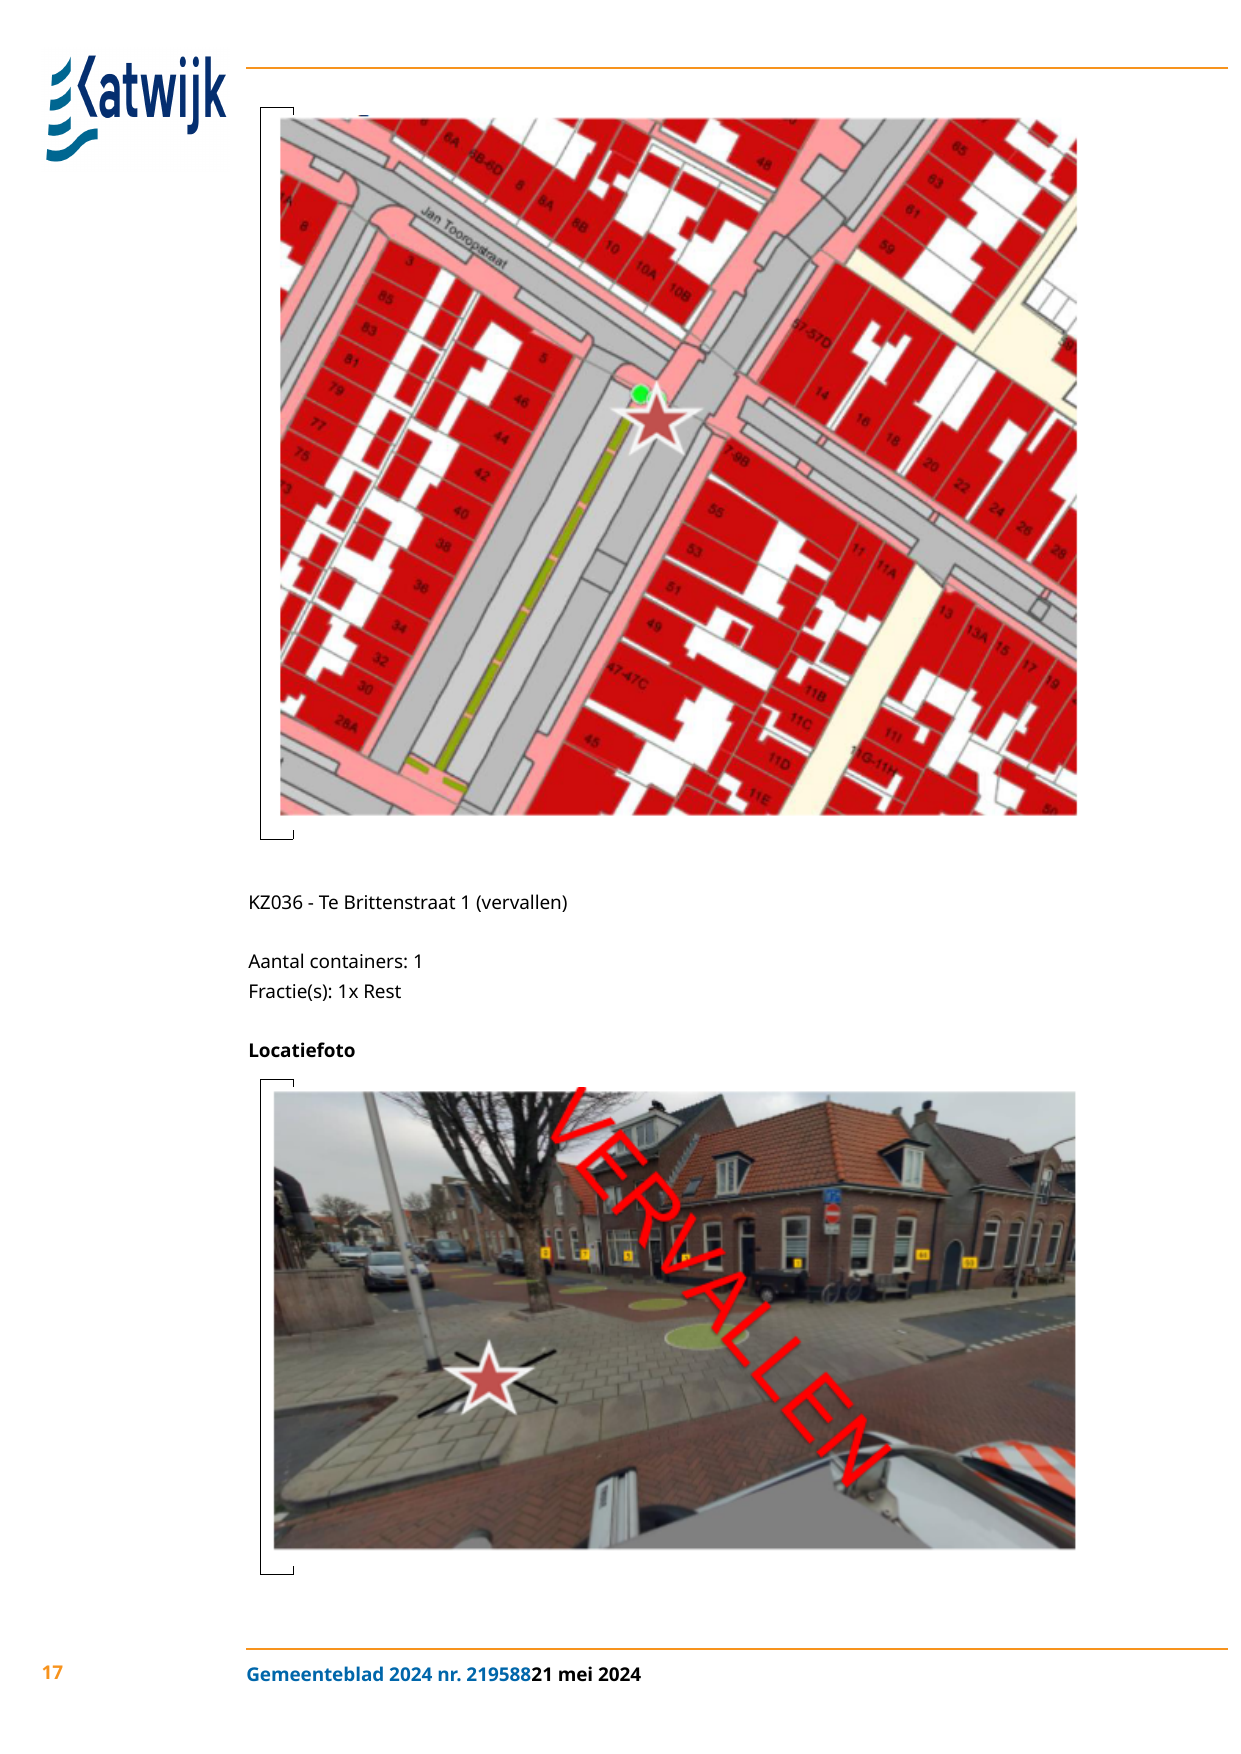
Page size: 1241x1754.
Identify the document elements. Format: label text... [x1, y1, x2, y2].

text Aantal containers: 1 [248, 949, 1152, 974]
text KZ036 - Te Brittenstraat 1 (vervallen) [248, 889, 1152, 915]
picture [268, 115, 1096, 830]
text Fractie(s): 1x Rest [248, 978, 1152, 1004]
picture [268, 1087, 1096, 1566]
picture [41, 47, 231, 172]
text Locatiefoto [248, 1037, 1152, 1063]
